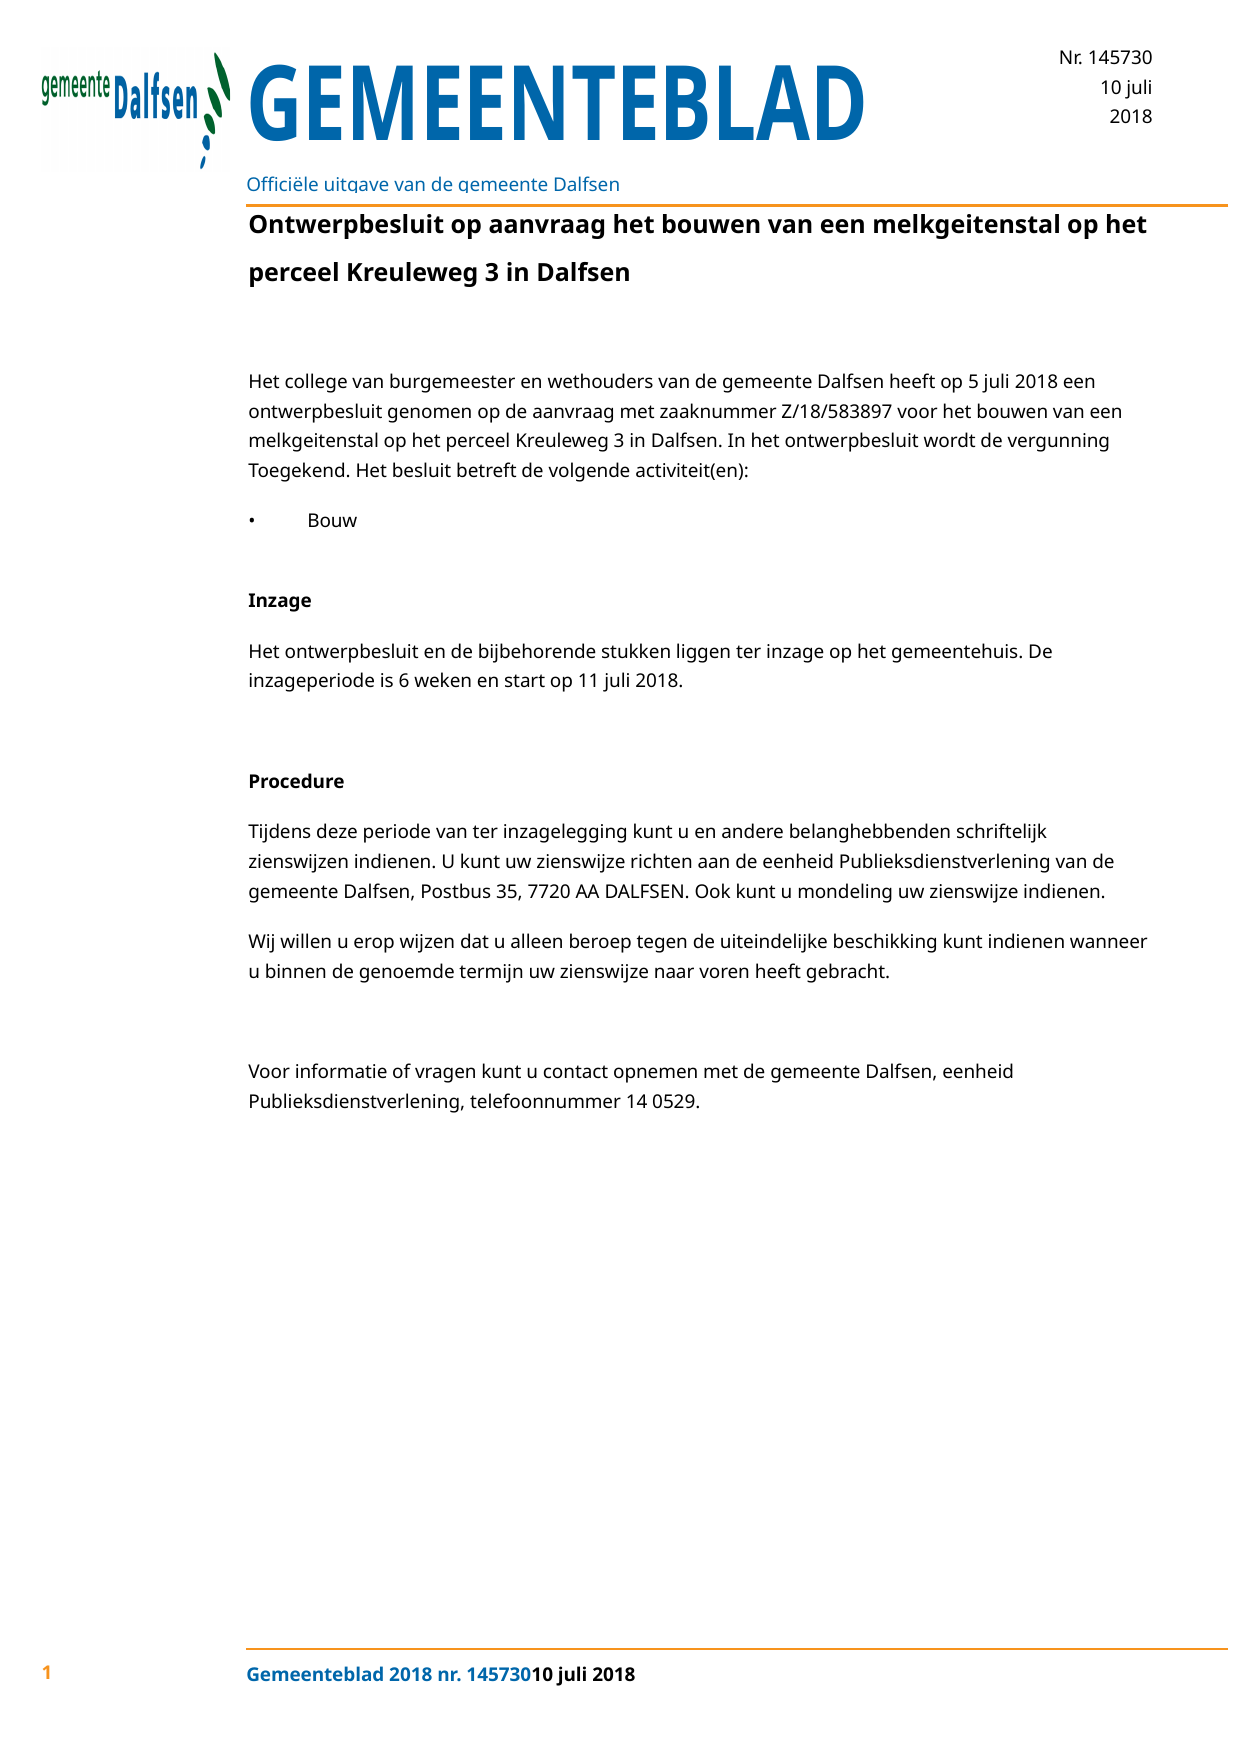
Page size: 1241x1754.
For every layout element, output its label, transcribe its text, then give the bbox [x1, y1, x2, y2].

text Ontwerpbesluit op aanvraag het bouwen van een melkgeitenstal op het perceel Kreuleweg 3 in Dalfsen [248, 207, 1152, 288]
text Procedure [248, 768, 1152, 794]
text Tijdens deze periode van ter inzagelegging kunt u en andere belanghebbenden schriftelijk zienswijzen indienen. U kunt uw zienswijze richten aan de eenheid Publieksdienstverlening van de gemeente Dalfsen, Postbus 35, 7720 AA DALFSEN. Ook kunt u mondeling uw zienswijze indienen. [248, 819, 1152, 904]
text Inzage [248, 587, 1152, 613]
picture [41, 47, 231, 172]
text Voor informatie of vragen kunt u contact opnemen met de gemeente Dalfsen, eenheid Publieksdienstverlening, telefoonnummer 14 0529. [248, 1059, 1152, 1114]
text Het ontwerpbesluit en de bijbehorende stukken liggen ter inzage op het gemeentehuis. De inzageperiode is 6 weken en start op 11 juli 2018. [248, 638, 1152, 693]
text Wij willen u erop wijzen dat u alleen beroep tegen de uiteindelijke beschikking kunt indienen wanneer u binnen de genoemde termijn uw zienswijze naar voren heeft gebracht. [248, 928, 1152, 984]
list Bouw [248, 507, 1152, 533]
text Het college van burgemeester en wethouders van de gemeente Dalfsen heeft op 5 juli 2018 een ontwerpbesluit genomen op de aanvraag met zaaknummer Z/18/583897 voor het bouwen van een melkgeitenstal op het perceel Kreuleweg 3 in Dalfsen. In het ontwerpbesluit wordt de vergunning Toegekend. Het besluit betreft de volgende activiteit(en): [248, 368, 1152, 483]
